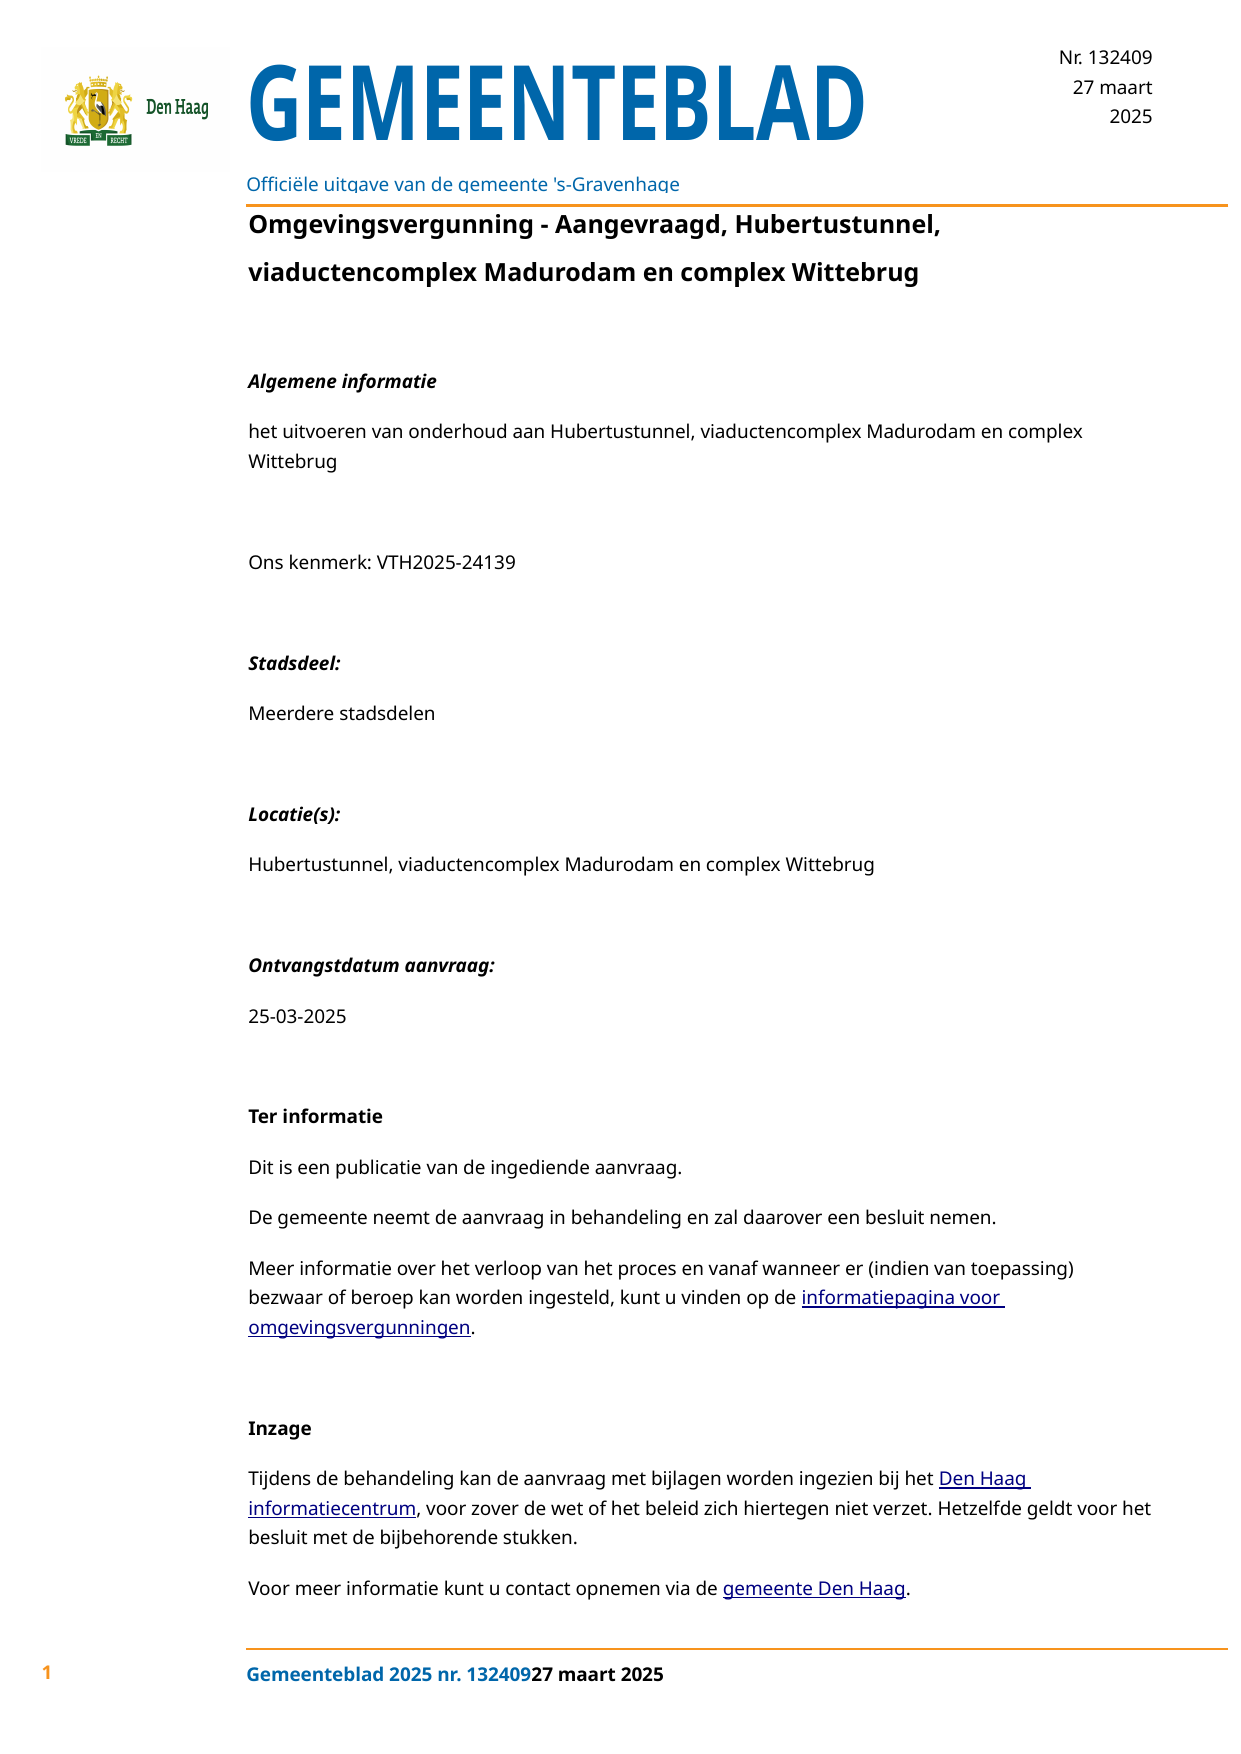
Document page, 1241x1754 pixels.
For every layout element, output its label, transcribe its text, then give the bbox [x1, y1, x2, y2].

text Ter informatie [248, 1104, 1152, 1129]
text het uitvoeren van onderhoud aan Hubertustunnel, viaductencomplex Madurodam en complex Wittebrug [248, 419, 1152, 474]
text Meer informatie over het verloop van het proces en vanaf wanneer er (indien van toepassing) bezwaar of beroep kan worden ingesteld, kunt u vinden op de informatiepagina voor omgevingsvergunningen. [248, 1255, 1152, 1340]
text De gemeente neemt de aanvraag in behandeling en zal daarover een besluit nemen. [248, 1204, 1152, 1230]
text Algemene informatie [248, 368, 1152, 394]
text Voor meer informatie kunt u contact opnemen via de gemeente Den Haag. [248, 1575, 1152, 1601]
text 25-03-2025 [248, 1003, 1152, 1029]
text Hubertustunnel, viaductencomplex Madurodam en complex Wittebrug [248, 852, 1152, 877]
text Dit is een publicatie van de ingediende aanvraag. [248, 1154, 1152, 1180]
picture [41, 47, 231, 172]
text Inzage [248, 1415, 1152, 1441]
text Ontvangstdatum aanvraag: [248, 952, 1152, 978]
text Ons kenmerk: VTH2025-24139 [248, 549, 1152, 575]
text Stadsdeel: [248, 650, 1152, 676]
text Locatie(s): [248, 801, 1152, 827]
text Omgevingsvergunning - Aangevraagd, Hubertustunnel, viaductencomplex Madurodam en complex Wittebrug [248, 207, 1152, 288]
text Meerdere stadsdelen [248, 700, 1152, 726]
text Tijdens de behandeling kan de aanvraag met bijlagen worden ingezien bij het Den Haag informatiecentrum, voor zover de wet of het beleid zich hiertegen niet verzet. Hetzelfde geldt voor het besluit met de bijbehorende stukken. [248, 1465, 1152, 1550]
